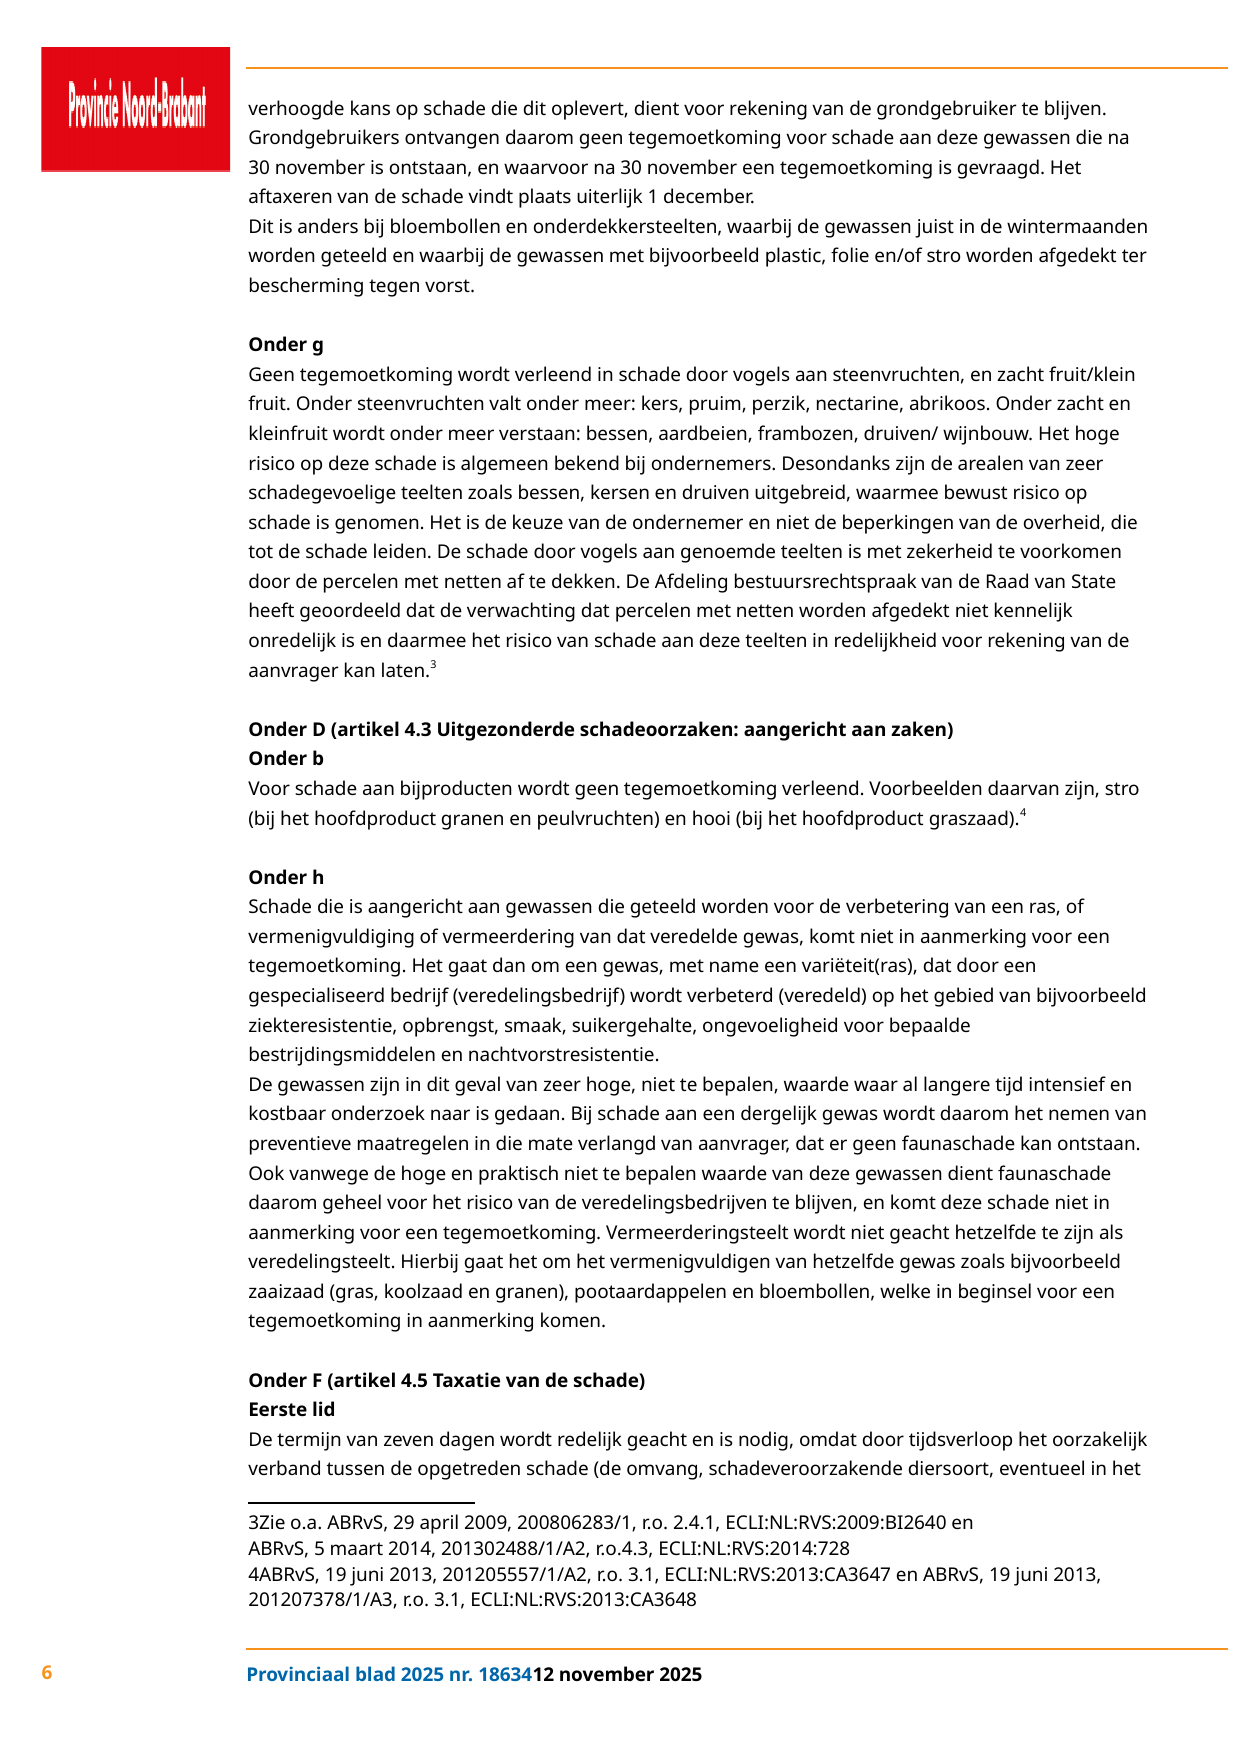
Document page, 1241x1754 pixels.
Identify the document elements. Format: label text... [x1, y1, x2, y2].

text Voor schade aan bijproducten wordt geen tegemoetkoming verleend. Voorbeelden daarvan zijn, stro (bij het hoofdproduct granen en peulvruchten) en hooi (bij het hoofdproduct graszaad). [248, 775, 1152, 831]
text ABRvS, 5 maart 2014, 201302488/1/A2, r.o.4.3, ECLI:NL:RVS:2014:728 [248, 1535, 1152, 1561]
text verhoogde kans op schade die dit oplevert, dient voor rekening van de grondgebruiker te blijven. Grondgebruikers ontvangen daarom geen tegemoetkoming voor schade aan deze gewassen die na 30 november is ontstaan, en waarvoor na 30 november een tegemoetkoming is gevraagd. Het aftaxeren van de schade vindt plaats uiterlijk 1 december. [248, 95, 1152, 209]
text Dit is anders bij bloembollen en onderdekkersteelten, waarbij de gewassen juist in de wintermaanden worden geteeld en waarbij de gewassen met bijvoorbeeld plastic, folie en/of stro worden afgedekt ter bescherming tegen vorst. [248, 213, 1152, 298]
text Onder h [248, 864, 1152, 890]
text De termijn van zeven dagen wordt redelijk geacht en is nodig, omdat door tijdsverloop het oorzakelijk verband tussen de opgetreden schade (de omvang, schadeveroorzakende diersoort, eventueel in het [248, 1426, 1152, 1481]
text Geen tegemoetkoming wordt verleend in schade door vogels aan steenvruchten, en zacht fruit/klein fruit. Onder steenvruchten valt onder meer: kers, pruim, perzik, nectarine, abrikoos. Onder zacht en kleinfruit wordt onder meer verstaan: bessen, aardbeien, frambozen, druiven/ wijnbouw. Het hoge risico op deze schade is algemeen bekend bij ondernemers. Desondanks zijn de arealen van zeer schadegevoelige teelten zoals bessen, kersen en druiven uitgebreid, waarmee bewust risico op schade is genomen. Het is de keuze van de ondernemer en niet de beperkingen van de overheid, die tot de schade leiden. De schade door vogels aan genoemde teelten is met zekerheid te voorkomen door de percelen met netten af te dekken. De Afdeling bestuursrechtspraak van de Raad van State heeft geoordeeld dat de verwachting dat percelen met netten worden afgedekt niet kennelijk onredelijk is en daarmee het risico van schade aan deze teelten in redelijkheid voor rekening van de aanvrager kan laten. [248, 361, 1152, 683]
text Onder F (artikel 4.5 Taxatie van de schade) [248, 1367, 1152, 1393]
text Onder g [248, 331, 1152, 357]
text De gewassen zijn in dit geval van zeer hoge, niet te bepalen, waarde waar al langere tijd intensief en kostbaar onderzoek naar is gedaan. Bij schade aan een dergelijk gewas wordt daarom het nemen van preventieve maatregelen in die mate verlangd van aanvrager, dat er geen faunaschade kan ontstaan. Ook vanwege de hoge en praktisch niet te bepalen waarde van deze gewassen dient faunaschade daarom geheel voor het risico van de veredelingsbedrijven te blijven, en komt deze schade niet in aanmerking voor een tegemoetkoming. Vermeerderingsteelt wordt niet geacht hetzelfde te zijn als veredelingsteelt. Hierbij gaat het om het vermenigvuldigen van hetzelfde gewas zoals bijvoorbeeld zaaizaad (gras, koolzaad en granen), pootaardappelen en bloembollen, welke in beginsel voor een tegemoetkoming in aanmerking komen. [248, 1071, 1152, 1333]
text Eerste lid [248, 1396, 1152, 1422]
text Schade die is aangericht aan gewassen die geteeld worden voor de verbetering van een ras, of vermenigvuldiging of vermeerdering van dat veredelde gewas, komt niet in aanmerking voor een tegemoetkoming. Het gaat dan om een gewas, met name een variëteit(ras), dat door een gespecialiseerd bedrijf (veredelingsbedrijf) wordt verbeterd (veredeld) op het gebied van bijvoorbeeld ziekteresistentie, opbrengst, smaak, suikergehalte, ongevoeligheid voor bepaalde bestrijdingsmiddelen en nachtvorstresistentie. [248, 893, 1152, 1067]
picture [41, 47, 231, 172]
text Onder b [248, 746, 1152, 771]
text Zie o.a. ABRvS, 29 april 2009, 200806283/1, r.o. 2.4.1, ECLI:NL:RVS:2009:BI2640 en [248, 1509, 1152, 1535]
text Onder D (artikel 4.3 Uitgezonderde schadeoorzaken: aangericht aan zaken) [248, 716, 1152, 742]
text ABRvS, 19 juni 2013, 201205557/1/A2, r.o. 3.1, ECLI:NL:RVS:2013:CA3647 en ABRvS, 19 juni 2013, 201207378/1/A3, r.o. 3.1, ECLI:NL:RVS:2013:CA3648 [248, 1561, 1152, 1612]
